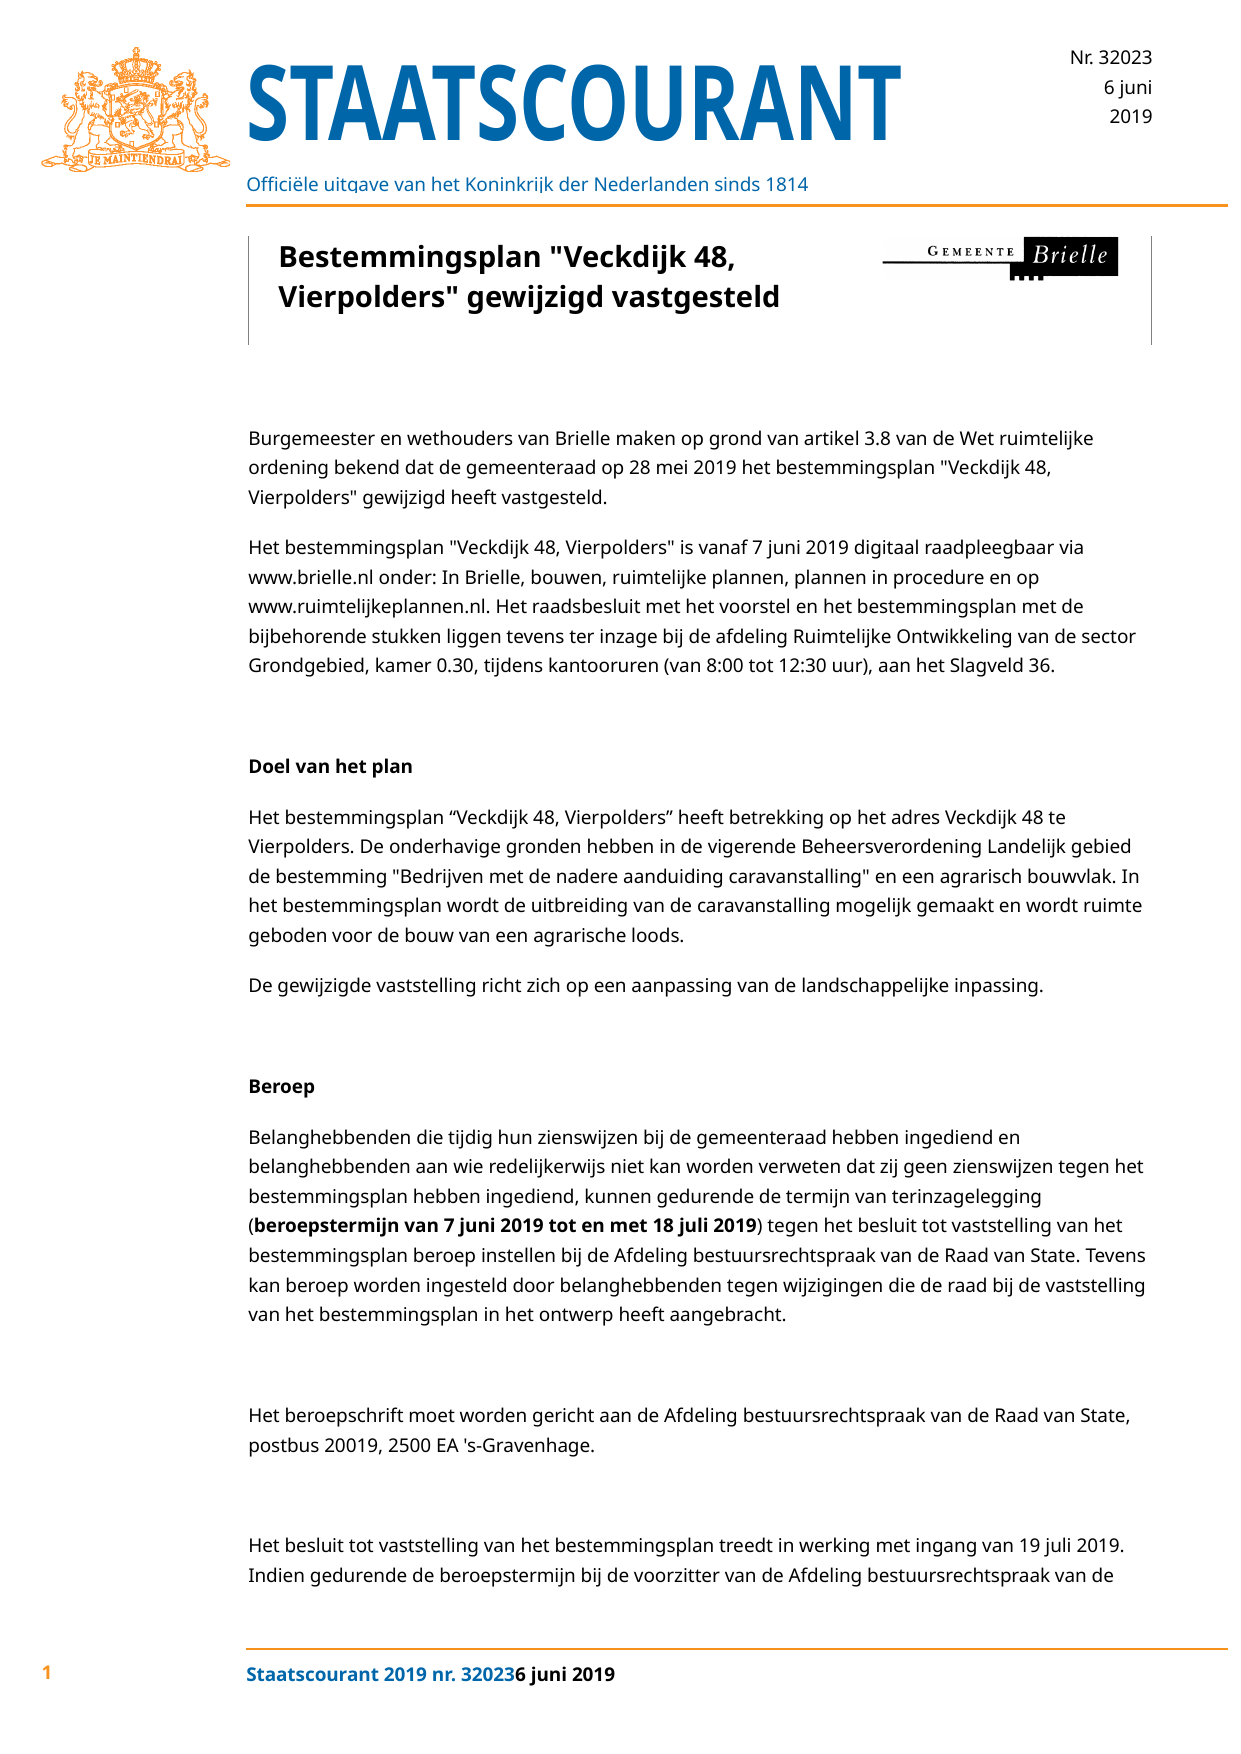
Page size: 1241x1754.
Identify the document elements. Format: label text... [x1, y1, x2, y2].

text Het bestemmingsplan “Veckdijk 48, Vierpolders” heeft betrekking op het adres Veckdijk 48 te Vierpolders. De onderhavige gronden hebben in de vigerende Beheersverordening Landelijk gebied de bestemming "Bedrijven met de nadere aanduiding caravanstalling" en een agrarisch bouwvlak. In het bestemmingsplan wordt de uitbreiding van de caravanstalling mogelijk gemaakt en wordt ruimte geboden voor de bouw van een agrarische loods. [248, 804, 1152, 948]
text Het bestemmingsplan "Veckdijk 48, Vierpolders" is vanaf 7 juni 2019 digitaal raadpleegbaar via www.brielle.nl onder: In Brielle, bouwen, ruimtelijke plannen, plannen in procedure en op www.ruimtelijkeplannen.nl. Het raadsbesluit met het voorstel en het bestemmingsplan met de bijbehorende stukken liggen tevens ter inzage bij de afdeling Ruimtelijke Ontwikkeling van de sector Grondgebied, kamer 0.30, tijdens kantooruren (van 8:00 tot 12:30 uur), aan het Slagveld 36. [248, 534, 1152, 678]
text Doel van het plan [248, 753, 1152, 779]
text Beroep [248, 1073, 1152, 1099]
picture [41, 47, 231, 172]
text Belanghebbenden die tijdig hun zienswijzen bij de gemeenteraad hebben ingediend en belanghebbenden aan wie redelijkerwijs niet kan worden verweten dat zij geen zienswijzen tegen het bestemmingsplan hebben ingediend, kunnen gedurende de termijn van terinzagelegging (beroepstermijn van 7 juni 2019 tot en met 18 juli 2019) tegen het besluit tot vaststelling van het bestemmingsplan beroep instellen bij de Afdeling bestuursrechtspraak van de Raad van State. Tevens kan beroep worden ingesteld door belanghebbenden tegen wijzigingen die de raad bij de vaststelling van het bestemmingsplan in het ontwerp heeft aangebracht. [248, 1124, 1152, 1327]
table_header [850, 236, 1151, 345]
text Het besluit tot vaststelling van het bestemmingsplan treedt in werking met ingang van 19 juli 2019. Indien gedurende de beroepstermijn bij de voorzitter van de Afdeling bestuursrechtspraak van de [248, 1533, 1152, 1588]
text De gewijzigde vaststelling richt zich op een aanpassing van de landschappelijke inpassing. [248, 973, 1152, 998]
table_header Bestemmingsplan "Veckdijk 48, Vierpolders" gewijzigd vastgesteld [249, 236, 850, 345]
picture [882, 236, 1119, 281]
text Burgemeester en wethouders van Brielle maken op grond van artikel 3.8 van de Wet ruimtelijke ordening bekend dat de gemeenteraad op 28 mei 2019 het bestemmingsplan "Veckdijk 48, Vierpolders" gewijzigd heeft vastgesteld. [248, 425, 1152, 509]
text Het beroepschrift moet worden gericht aan de Afdeling bestuursrechtspraak van de Raad van State, postbus 20019, 2500 EA 's-Gravenhage. [248, 1402, 1152, 1457]
